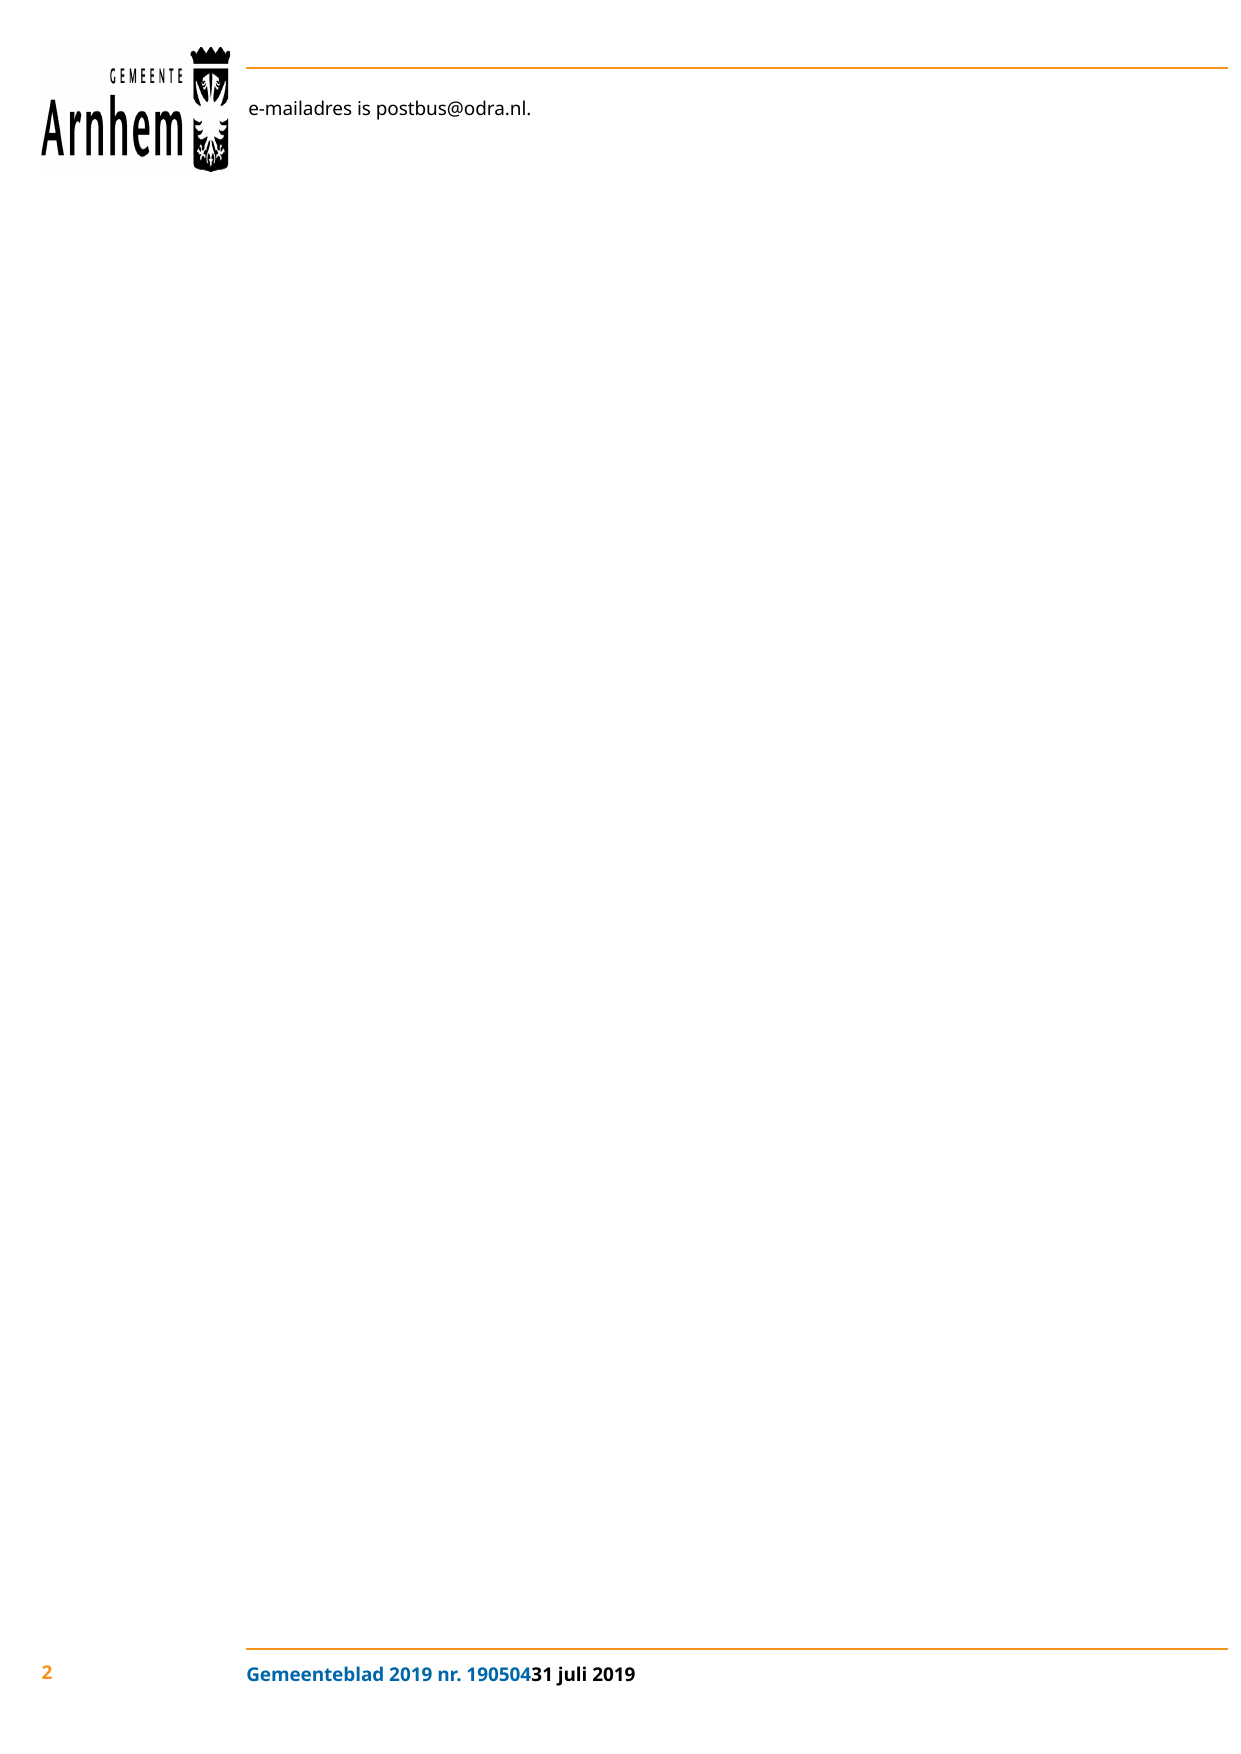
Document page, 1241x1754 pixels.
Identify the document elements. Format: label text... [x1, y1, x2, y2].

text e-mailadres is postbus@odra.nl. [248, 95, 1152, 121]
picture [41, 47, 231, 172]
